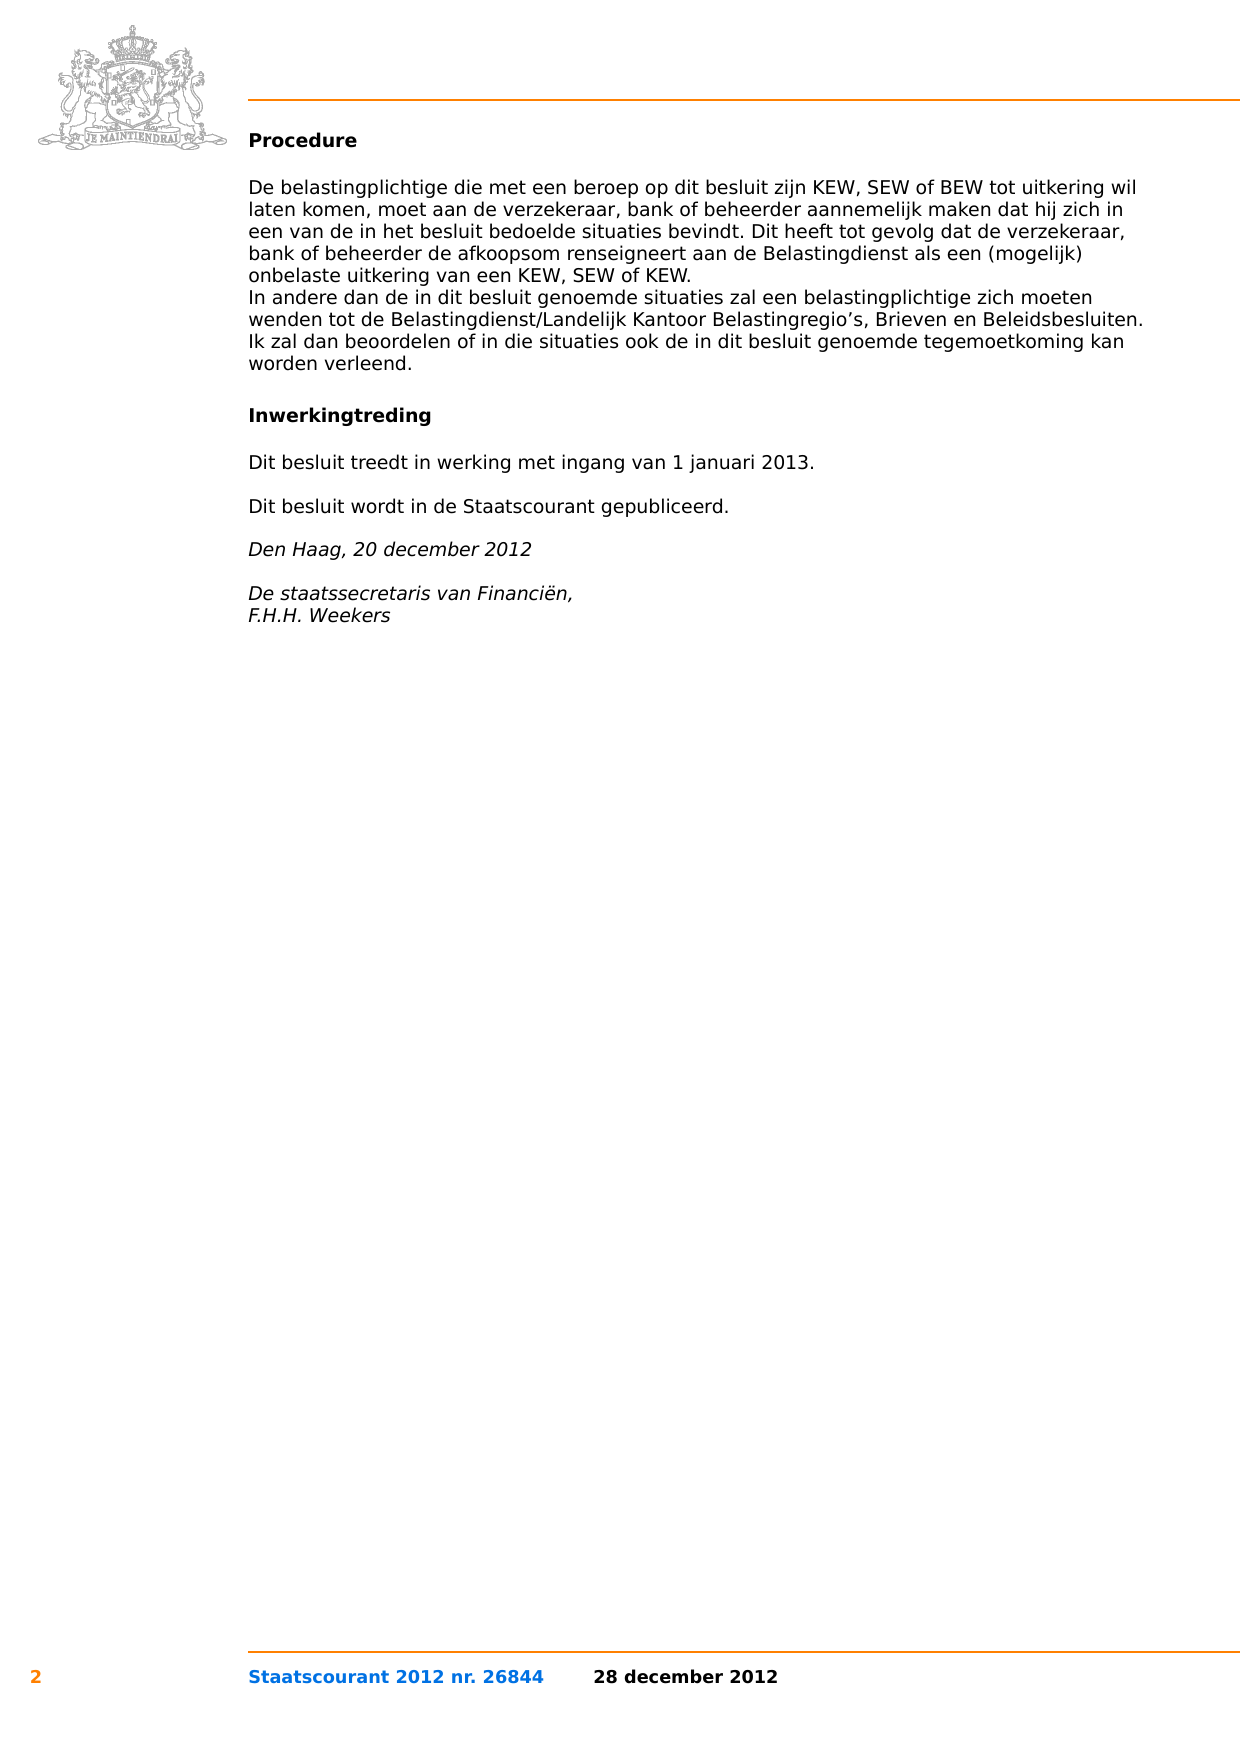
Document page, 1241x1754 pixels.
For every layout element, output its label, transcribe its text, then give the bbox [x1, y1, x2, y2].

text De staatssecretaris van Financiën, F.H.H. Weekers [248, 583, 1163, 627]
picture [38, 25, 227, 150]
subtitle Inwerkingtreding [248, 405, 1163, 427]
text In andere dan de in dit besluit genoemde situaties zal een belastingplichtige zich moeten wenden tot de Belastingdienst/Landelijk Kantoor Belastingregio’s, Brieven en Beleidsbesluiten. Ik zal dan beoordelen of in die situaties ook de in dit besluit genoemde tegemoetkoming kan worden verleend. [248, 287, 1163, 375]
subtitle Procedure [248, 130, 1163, 152]
text Dit besluit wordt in de Staatscourant gepubliceerd. [248, 496, 1163, 517]
text Den Haag, 20 december 2012 [248, 539, 1163, 561]
text De belastingplichtige die met een beroep op dit besluit zijn KEW, SEW of BEW tot uitkering wil laten komen, moet aan de verzekeraar, bank of beheerder aannemelijk maken dat hij zich in een van de in het besluit bedoelde situaties bevindt. Dit heeft tot gevolg dat de verzekeraar, bank of beheerder de afkoopsom renseigneert aan de Belastingdienst als een (mogelijk) onbelaste uitkering van een KEW, SEW of KEW. [248, 177, 1163, 287]
text Dit besluit treedt in werking met ingang van 1 januari 2013. [248, 452, 1163, 474]
